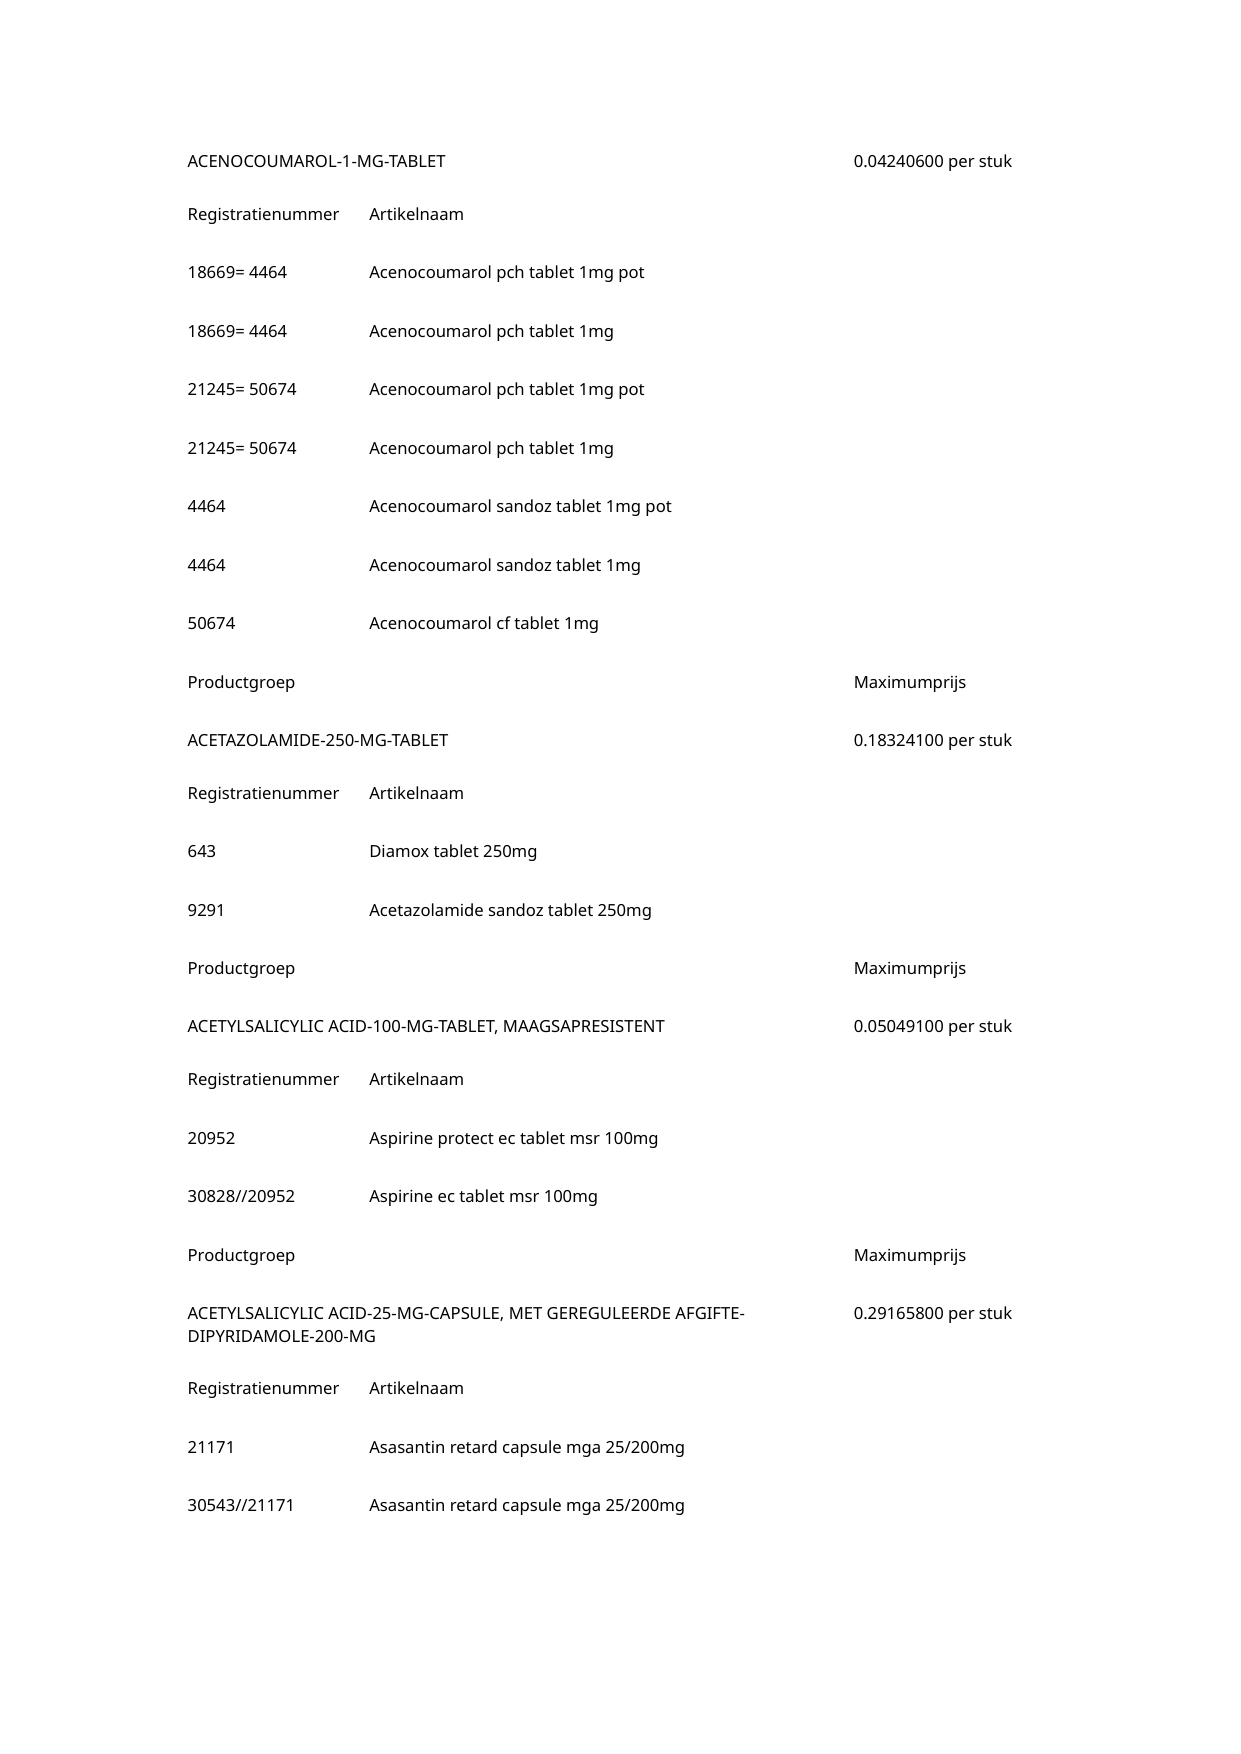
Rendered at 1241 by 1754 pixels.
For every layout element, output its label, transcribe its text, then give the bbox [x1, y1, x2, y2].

table_cell Asasantin retard capsule mga 25/200mg [369, 1494, 853, 1552]
table_cell [854, 378, 1053, 436]
table_cell Diamox tablet 250mg [369, 840, 853, 898]
table_cell ACENOCOUMAROL-1-MG-TABLET [188, 150, 853, 203]
table_cell Acetazolamide sandoz tablet 250mg [369, 898, 853, 957]
table_cell [854, 1068, 1053, 1126]
table_cell Maximumprijs [854, 1243, 1053, 1302]
table_cell 4464 [188, 553, 369, 612]
table_cell ACETAZOLAMIDE-250-MG-TABLET [188, 729, 853, 781]
table_cell Acenocoumarol pch tablet 1mg pot [369, 261, 853, 319]
table_cell Maximumprijs [854, 670, 1053, 729]
table_cell ACETYLSALICYLIC ACID-100-MG-TABLET, MAAGSAPRESISTENT [188, 1015, 853, 1068]
table_cell Maximumprijs [854, 957, 1053, 1015]
table_cell 0.04240600 per stuk [854, 150, 1053, 203]
table_cell Aspirine ec tablet msr 100mg [369, 1185, 853, 1243]
table_cell [854, 898, 1053, 957]
table_cell 21245= 50674 [188, 378, 369, 436]
table_cell 21245= 50674 [188, 436, 369, 495]
table_cell [369, 670, 853, 729]
table_cell 0.18324100 per stuk [854, 729, 1053, 781]
table_cell Aspirine protect ec tablet msr 100mg [369, 1126, 853, 1185]
table_cell 0.05049100 per stuk [854, 1015, 1053, 1068]
table_cell [854, 495, 1053, 553]
table_cell Registratienummer [188, 1377, 369, 1435]
table_cell [854, 1494, 1053, 1552]
table_cell 9291 [188, 898, 369, 957]
table_cell Productgroep [188, 1243, 369, 1302]
table_cell 30828//20952 [188, 1185, 369, 1243]
table_cell [369, 957, 853, 1015]
table_cell Acenocoumarol sandoz tablet 1mg [369, 553, 853, 612]
table_cell [854, 203, 1053, 261]
table_cell 643 [188, 840, 369, 898]
table_cell Acenocoumarol pch tablet 1mg [369, 320, 853, 378]
table_cell 18669= 4464 [188, 261, 369, 319]
table_cell Acenocoumarol cf tablet 1mg [369, 612, 853, 670]
table_cell Productgroep [188, 957, 369, 1015]
table_cell [854, 320, 1053, 378]
table_cell 50674 [188, 612, 369, 670]
table_cell Artikelnaam [369, 1377, 853, 1435]
table_cell [854, 781, 1053, 840]
table_cell Registratienummer [188, 1068, 369, 1126]
table_cell [854, 261, 1053, 319]
table_cell Artikelnaam [369, 203, 853, 261]
table_cell Acenocoumarol sandoz tablet 1mg pot [369, 495, 853, 553]
table_cell Registratienummer [188, 203, 369, 261]
table_cell [854, 1377, 1053, 1435]
table_cell [854, 612, 1053, 670]
table_cell 21171 [188, 1435, 369, 1494]
table_cell [854, 1435, 1053, 1494]
table_cell Artikelnaam [369, 781, 853, 840]
table_cell [854, 1126, 1053, 1185]
table_cell Registratienummer [188, 781, 369, 840]
table_cell Artikelnaam [369, 1068, 853, 1126]
table_cell ACETYLSALICYLIC ACID-25-MG-CAPSULE, MET GEREGULEERDE AFGIFTE-DIPYRIDAMOLE-200-MG [188, 1302, 853, 1377]
table_cell [854, 553, 1053, 612]
table_cell Asasantin retard capsule mga 25/200mg [369, 1435, 853, 1494]
table_cell 0.29165800 per stuk [854, 1302, 1053, 1377]
table_cell [854, 436, 1053, 495]
table_cell [854, 1185, 1053, 1243]
table_cell Acenocoumarol pch tablet 1mg pot [369, 378, 853, 436]
table_cell Acenocoumarol pch tablet 1mg [369, 436, 853, 495]
table_cell Productgroep [188, 670, 369, 729]
table_cell 4464 [188, 495, 369, 553]
table_cell 18669= 4464 [188, 320, 369, 378]
table_cell 20952 [188, 1126, 369, 1185]
table_cell [369, 1243, 853, 1302]
table_cell [854, 840, 1053, 898]
table_cell 30543//21171 [188, 1494, 369, 1552]
